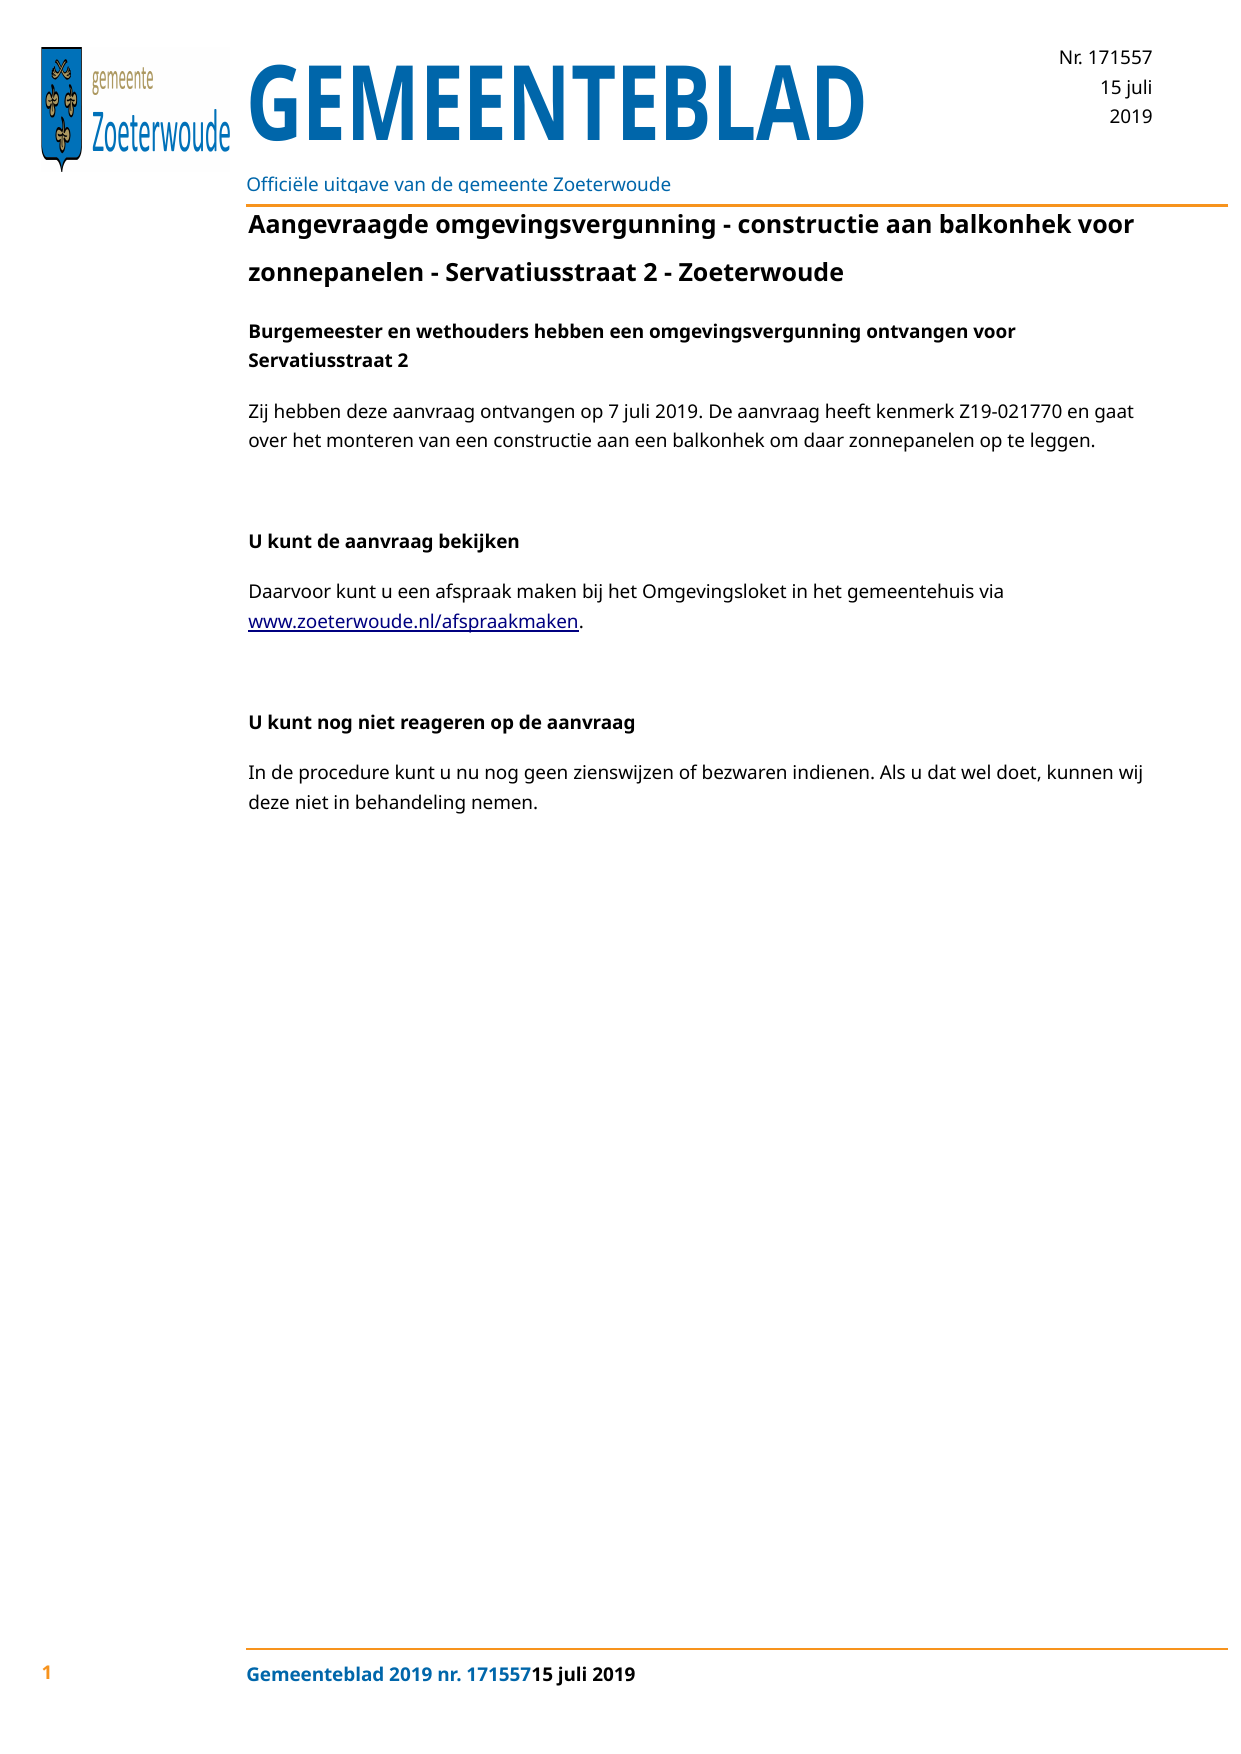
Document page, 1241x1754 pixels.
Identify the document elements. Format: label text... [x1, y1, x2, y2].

text U kunt de aanvraag bekijken [248, 528, 1152, 554]
text Burgemeester en wethouders hebben een omgevingsvergunning ontvangen voor Servatiusstraat 2 [248, 318, 1152, 373]
text U kunt nog niet reageren op de aanvraag [248, 709, 1152, 735]
text In de procedure kunt u nu nog geen zienswijzen of bezwaren indienen. Als u dat wel doet, kunnen wij deze niet in behandeling nemen. [248, 759, 1152, 815]
picture [41, 47, 231, 172]
text Zij hebben deze aanvraag ontvangen op 7 juli 2019. De aanvraag heeft kenmerk Z19-021770 en gaat over het monteren van een constructie aan een balkonhek om daar zonnepanelen op te leggen. [248, 398, 1152, 453]
text Daarvoor kunt u een afspraak maken bij het Omgevingsloket in het gemeentehuis via www.zoeterwoude.nl/afspraakmaken. [248, 579, 1152, 634]
text Aangevraagde omgevingsvergunning - constructie aan balkonhek voor zonnepanelen - Servatiusstraat 2 - Zoeterwoude [248, 207, 1152, 288]
